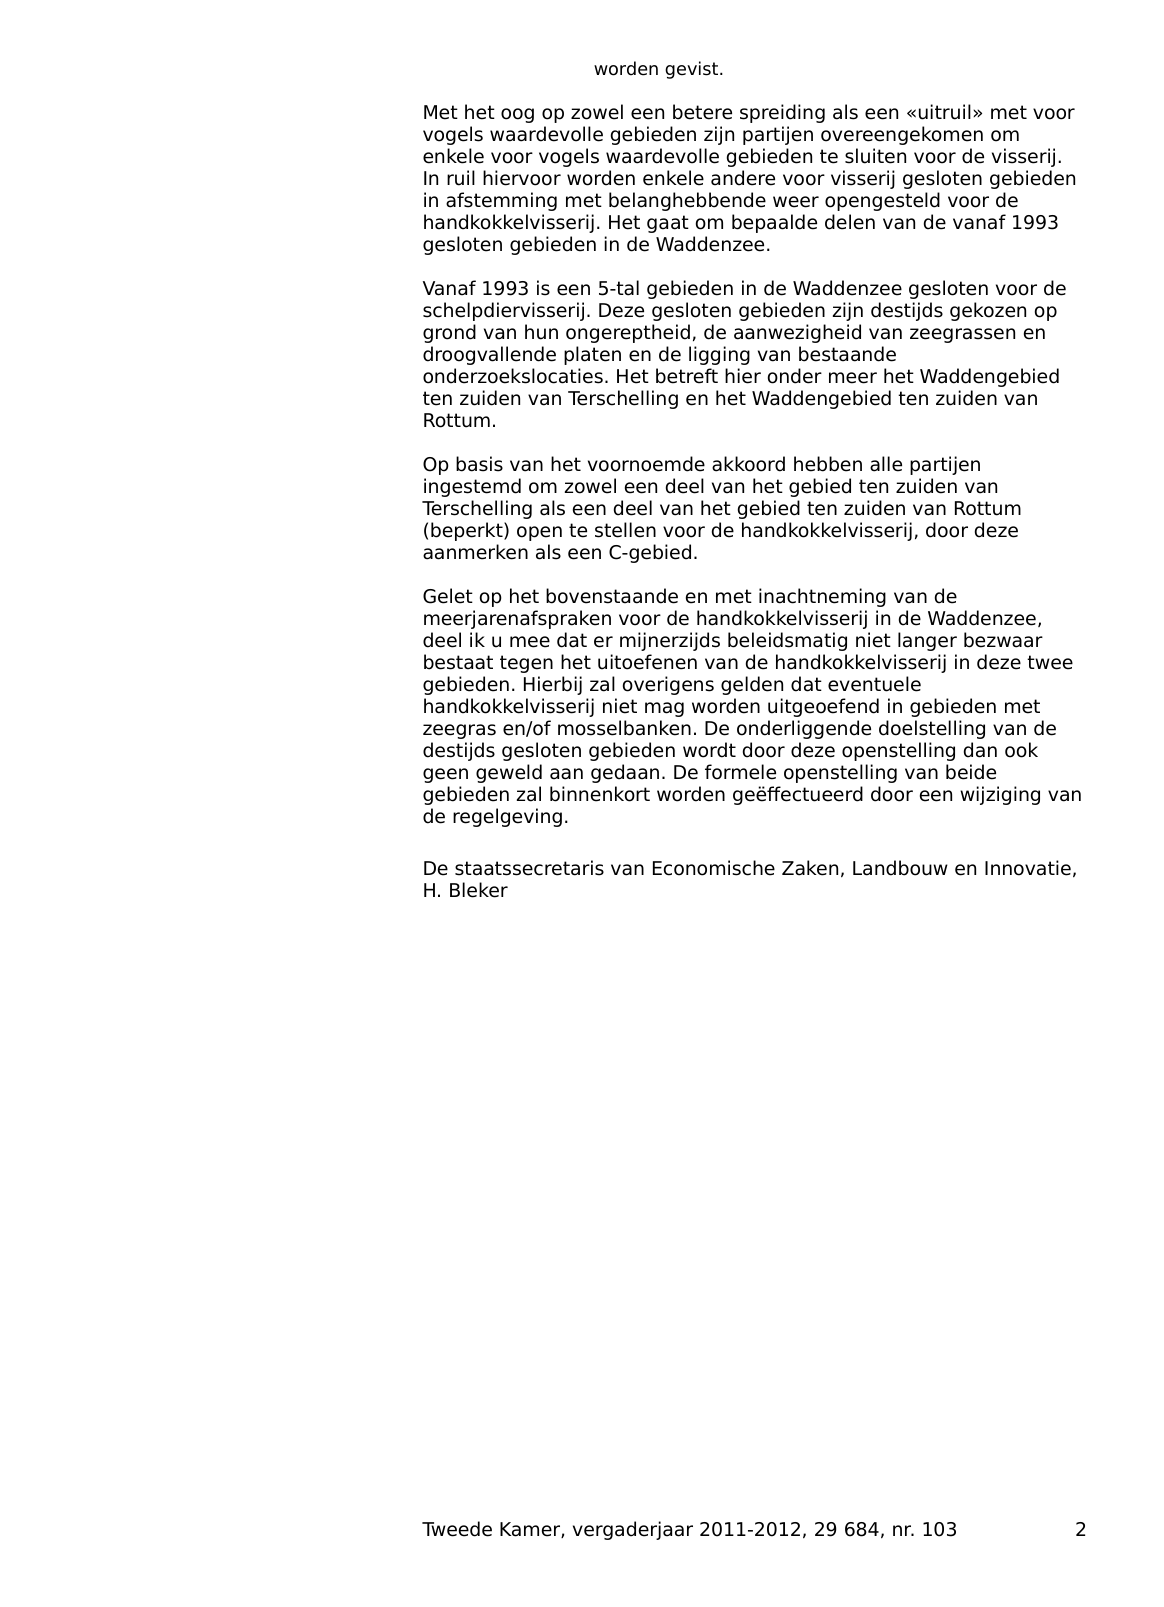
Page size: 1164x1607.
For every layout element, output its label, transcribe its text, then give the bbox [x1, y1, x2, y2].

text Vanaf 1993 is een 5-tal gebieden in de Waddenzee gesloten voor de schelpdiervisserij. Deze gesloten gebieden zijn destijds gekozen op grond van hun ongereptheid, de aanwezigheid van zeegrassen en droogvallende platen en de ligging van bestaande onderzoekslocaties. Het betreft hier onder meer het Waddengebied ten zuiden van Terschelling en het Waddengebied ten zuiden van Rottum. [422, 278, 1087, 432]
text Op basis van het voornoemde akkoord hebben alle partijen ingestemd om zowel een deel van het gebied ten zuiden van Terschelling als een deel van het gebied ten zuiden van Rottum (beperkt) open te stellen voor de handkokkelvisserij, door deze aanmerken als een C-gebied. [422, 454, 1087, 564]
table_cell worden gevist. [588, 59, 1087, 80]
text Gelet op het bovenstaande en met inachtneming van de meerjarenafspraken voor de handkokkelvisserij in de Waddenzee, deel ik u mee dat er mijnerzijds beleidsmatig niet langer bezwaar bestaat tegen het uitoefenen van de handkokkelvisserij in deze twee gebieden. Hierbij zal overigens gelden dat eventuele handkokkelvisserij niet mag worden uitgeoefend in gebieden met zeegras en/of mosselbanken. De onderliggende doelstelling van de destijds gesloten gebieden wordt door deze openstelling dan ook geen geweld aan gedaan. De formele openstelling van beide gebieden zal binnenkort worden geëffectueerd door een wijziging van de regelgeving. [422, 586, 1087, 828]
table_cell [422, 59, 446, 80]
text De staatssecretaris van Economische Zaken, Landbouw en Innovatie, H. Bleker [422, 858, 1087, 902]
text Met het oog op zowel een betere spreiding als een «uitruil» met voor vogels waardevolle gebieden zijn partijen overeengekomen om enkele voor vogels waardevolle gebieden te sluiten voor de visserij. In ruil hiervoor worden enkele andere voor visserij gesloten gebieden in afstemming met belanghebbende weer opengesteld voor de handkokkelvisserij. Het gaat om bepaalde delen van de vanaf 1993 gesloten gebieden in de Waddenzee. [422, 102, 1087, 256]
table_cell [446, 59, 564, 80]
table_cell [564, 59, 588, 80]
